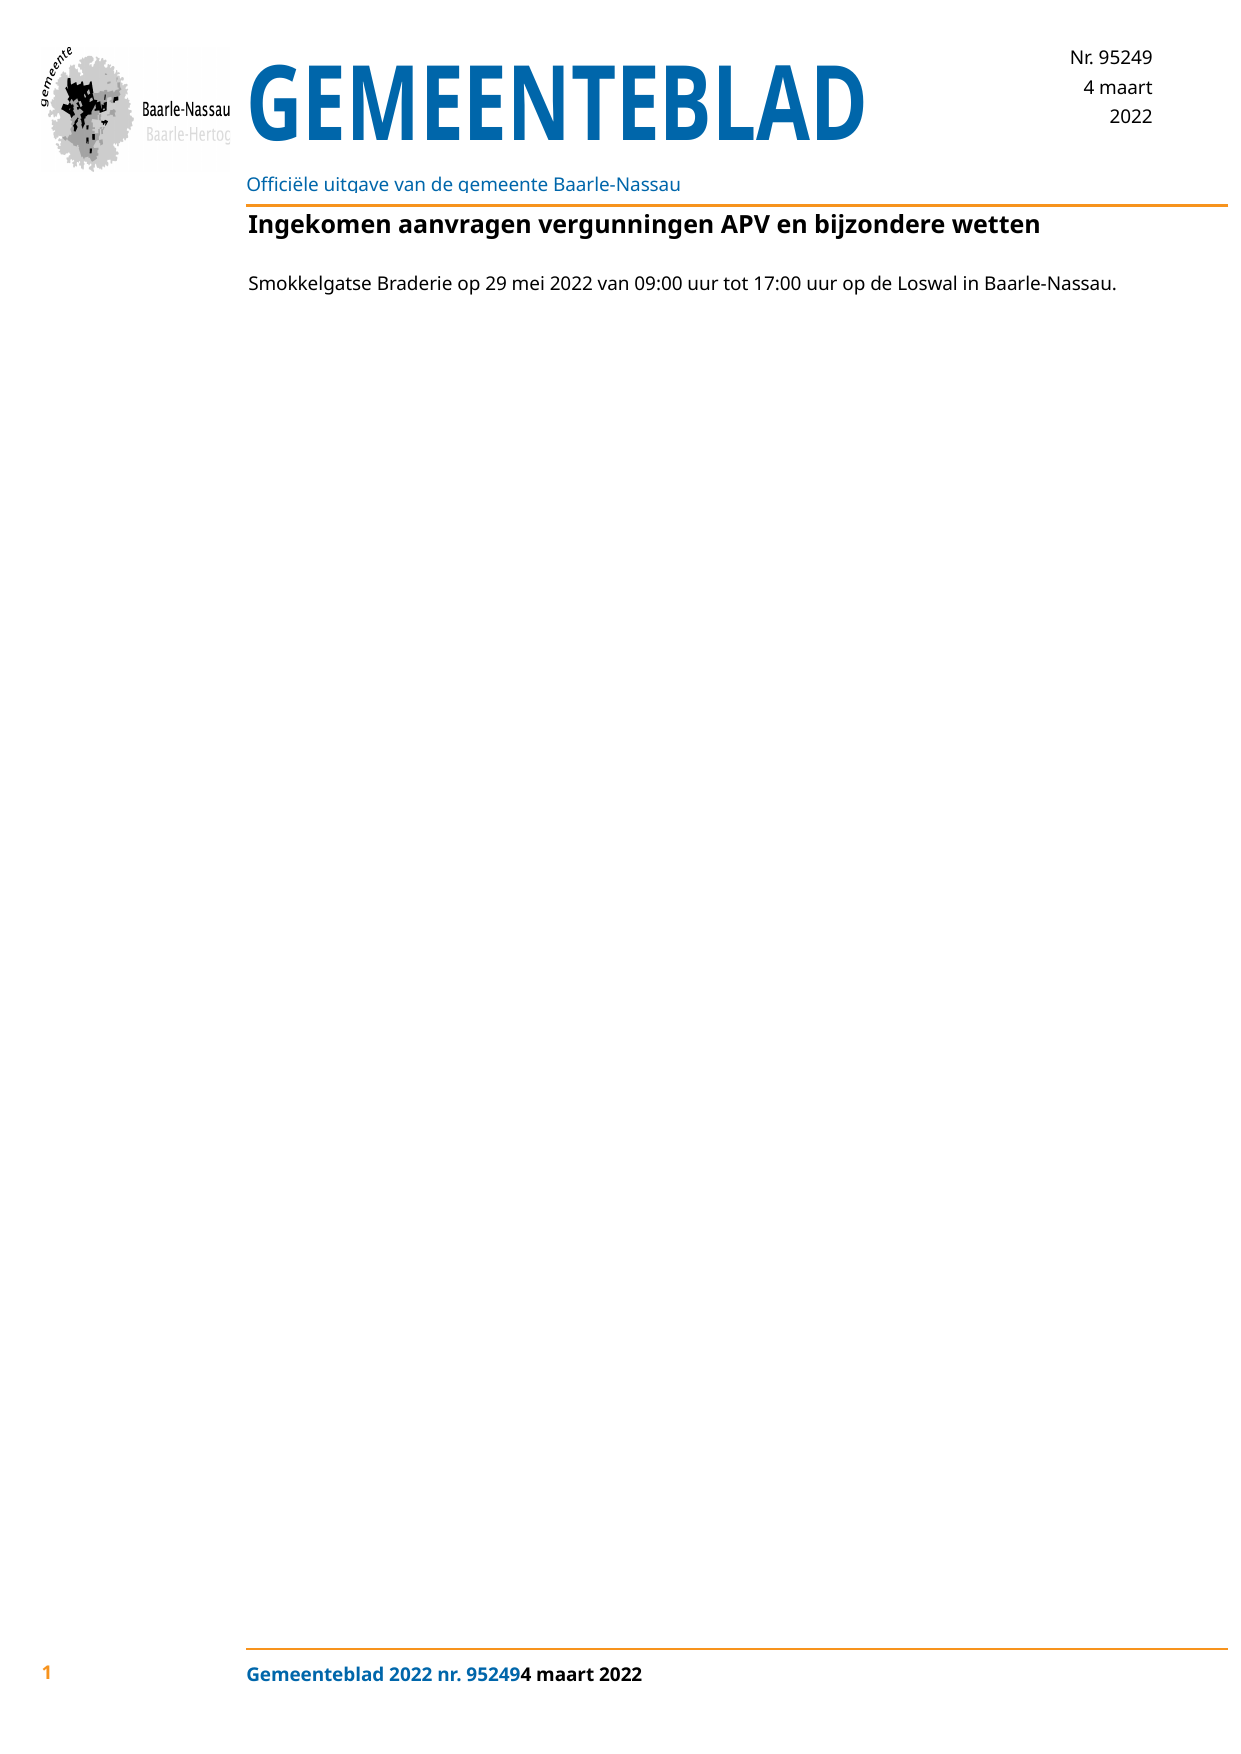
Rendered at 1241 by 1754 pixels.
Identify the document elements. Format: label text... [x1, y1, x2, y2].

text Smokkelgatse Braderie op 29 mei 2022 van 09:00 uur tot 17:00 uur op de Loswal in Baarle-Nassau. [248, 270, 1152, 296]
text Ingekomen aanvragen vergunningen APV en bijzondere wetten [248, 207, 1152, 241]
picture [41, 47, 231, 172]
